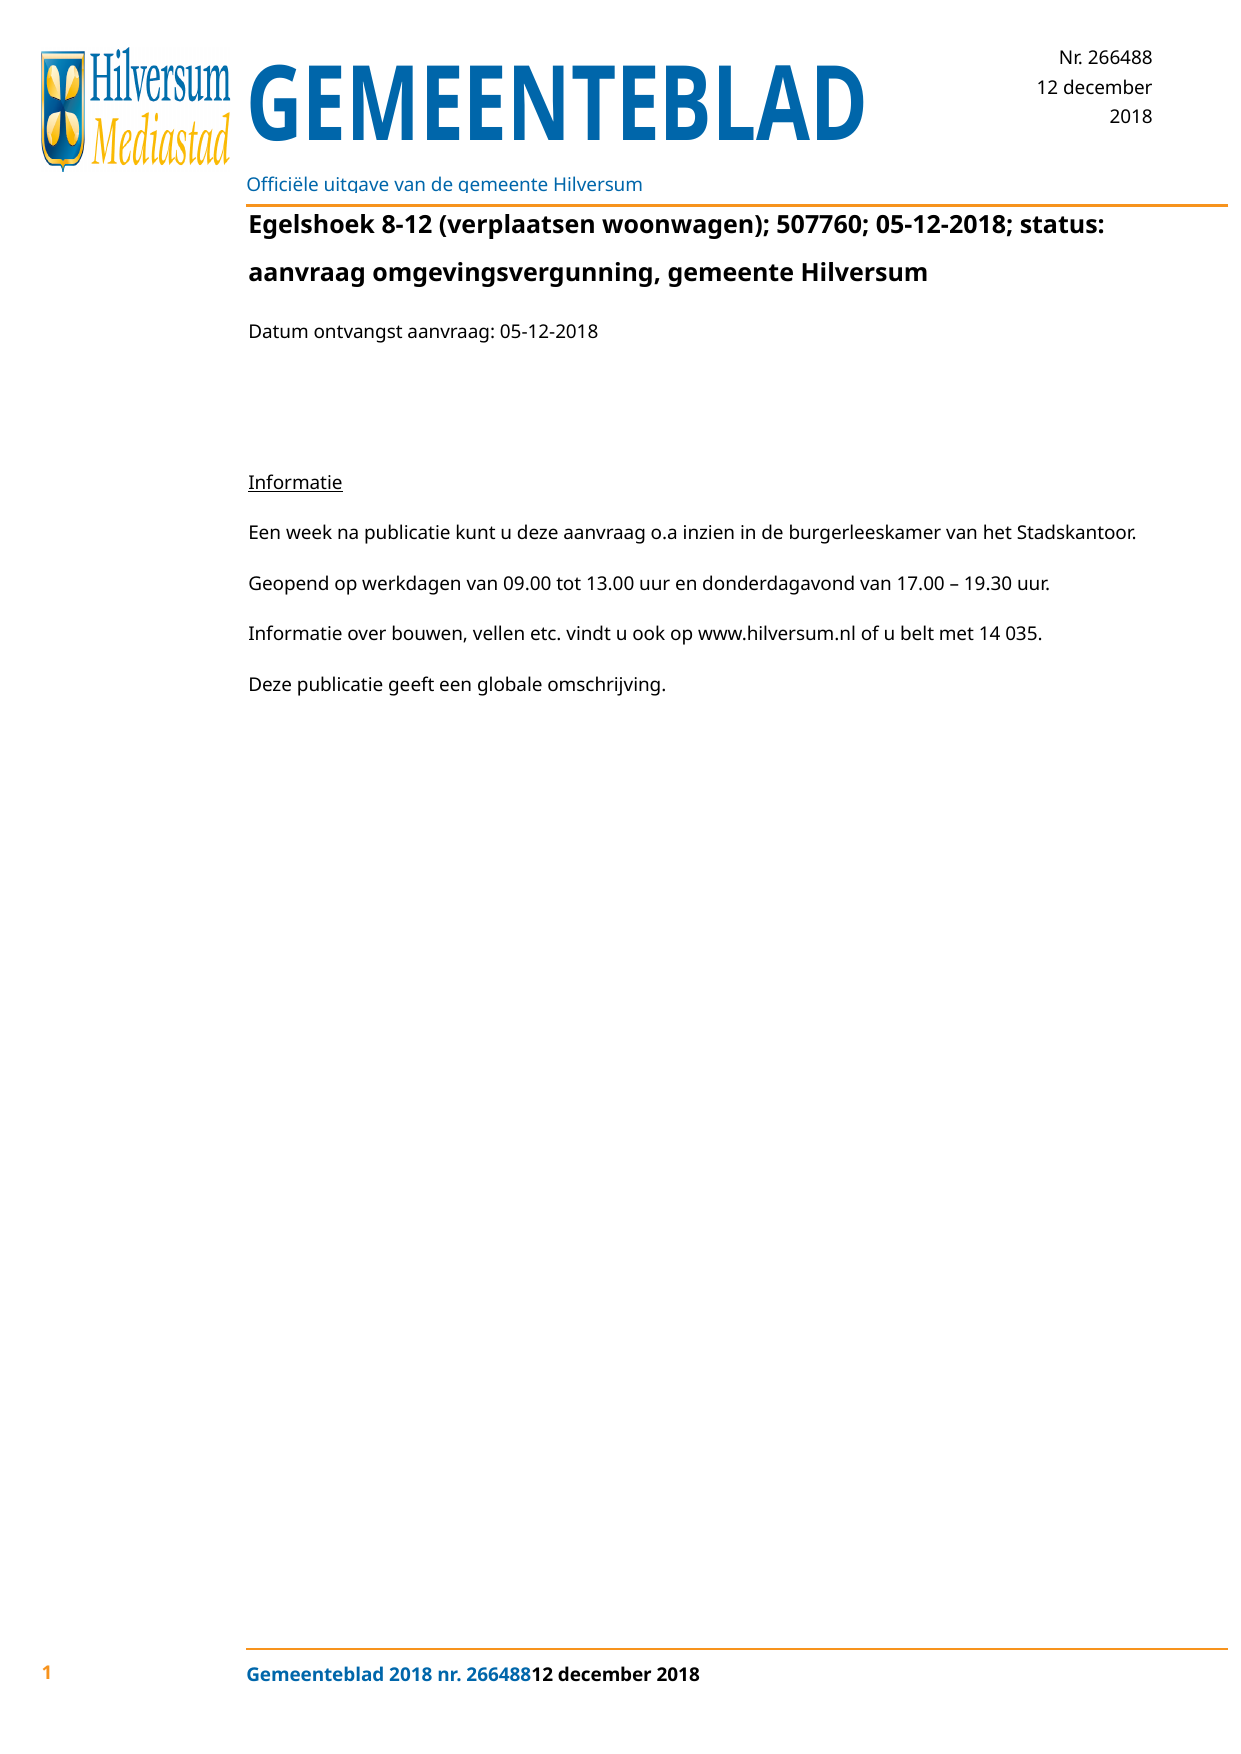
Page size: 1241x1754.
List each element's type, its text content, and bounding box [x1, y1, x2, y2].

picture [41, 47, 231, 172]
text Deze publicatie geeft een globale omschrijving. [248, 671, 1152, 697]
text Geopend op werkdagen van 09.00 tot 13.00 uur en donderdagavond van 17.00 – 19.30 uur. [248, 570, 1152, 596]
text Informatie [248, 469, 1152, 495]
text Een week na publicatie kunt u deze aanvraag o.a inzien in de burgerleeskamer van het Stadskantoor. [248, 519, 1152, 545]
text Egelshoek 8-12 (verplaatsen woonwagen); 507760; 05-12-2018; status: aanvraag omgevingsvergunning, gemeente Hilversum [248, 207, 1152, 288]
text Informatie over bouwen, vellen etc. vindt u ook op www.hilversum.nl of u belt met 14 035. [248, 620, 1152, 646]
text Datum ontvangst aanvraag: 05-12-2018 [248, 318, 1152, 344]
